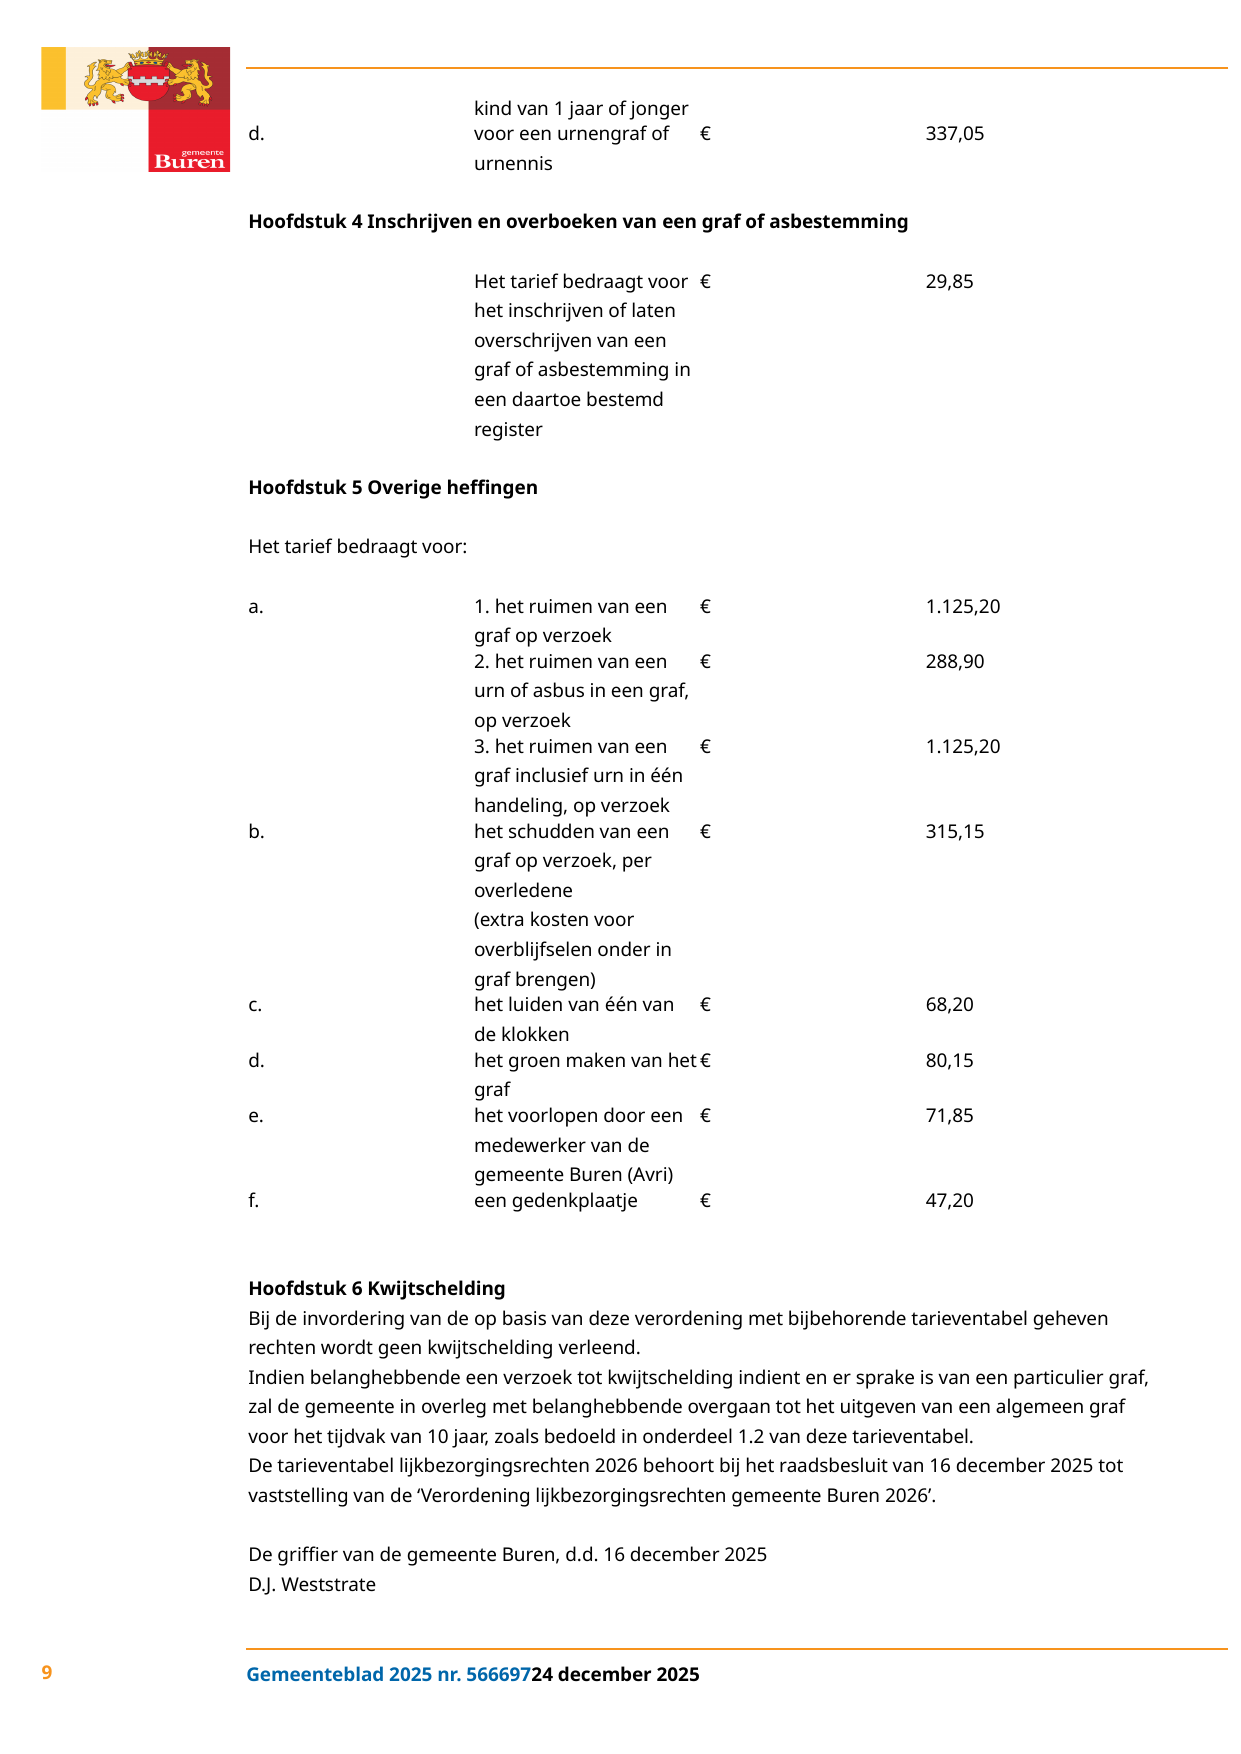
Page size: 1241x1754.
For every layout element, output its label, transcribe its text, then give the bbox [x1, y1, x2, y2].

table_cell een gedenkplaatje [474, 1187, 700, 1213]
table_header 1. het ruimen van een graf op verzoek [474, 593, 700, 648]
table_cell het groen maken van het graf [474, 1047, 700, 1102]
table_header Het tarief bedraagt voor het inschrijven of laten overschrijven van een graf of asbestemming in een daartoe bestemd register [474, 268, 700, 442]
table_cell [700, 95, 926, 121]
table_header a. [248, 593, 474, 648]
table_header [248, 268, 474, 442]
text Hoofdstuk 5 Overige heffingen [248, 474, 1152, 500]
table_cell [248, 733, 474, 818]
table_cell 3. het ruimen van een graf inclusief urn in één handeling, op verzoek [474, 733, 700, 818]
table_cell 1.125,20 [926, 733, 1152, 818]
table_cell [926, 95, 1152, 121]
table_cell 288,90 [926, 648, 1152, 733]
table_cell d. [248, 121, 474, 176]
text Hoofdstuk 4 Inschrijven en overboeken van een graf of asbestemming [248, 209, 1152, 234]
table_cell € [700, 648, 926, 733]
table_header 1.125,20 [926, 593, 1152, 648]
table_cell d. [248, 1047, 474, 1102]
table_cell [248, 95, 474, 121]
table_cell 47,20 [926, 1187, 1152, 1213]
text Indien belanghebbende een verzoek tot kwijtschelding indient en er sprake is van een particulier graf, zal de gemeente in overleg met belanghebbende overgaan tot het uitgeven van een algemeen graf voor het tijdvak van 10 jaar, zoals bedoeld in onderdeel 1.2 van deze tarieventabel. [248, 1364, 1152, 1449]
text D.J. Weststrate [248, 1571, 1152, 1597]
table_cell 2. het ruimen van een urn of asbus in een graf, op verzoek [474, 648, 700, 733]
table_cell € [700, 1102, 926, 1187]
table_cell c. [248, 992, 474, 1047]
table_cell het luiden van één van de klokken [474, 992, 700, 1047]
text Bij de invordering van de op basis van deze verordening met bijbehorende tarieventabel geheven rechten wordt geen kwijtschelding verleend. [248, 1305, 1152, 1360]
table_cell € [700, 1047, 926, 1102]
table_cell e. [248, 1102, 474, 1187]
text Het tarief bedraagt voor: [248, 533, 1152, 559]
table_cell 71,85 [926, 1102, 1152, 1187]
table_cell voor een urnengraf of urnennis [474, 121, 700, 176]
picture [41, 47, 231, 172]
text De griffier van de gemeente Buren, d.d. 16 december 2025 [248, 1541, 1152, 1567]
text Hoofdstuk 6 Kwijtschelding [248, 1275, 1152, 1301]
text De tarieventabel lijkbezorgingsrechten 2026 behoort bij het raadsbesluit van 16 december 2025 tot vaststelling van de ‘Verordening lijkbezorgingsrechten gemeente Buren 2026’. [248, 1453, 1152, 1508]
table_cell € [700, 121, 926, 176]
table_cell € [700, 733, 926, 818]
table_cell 68,20 [926, 992, 1152, 1047]
table_header 29,85 [926, 268, 1152, 442]
table_cell € [700, 818, 926, 992]
table_cell 337,05 [926, 121, 1152, 176]
table_cell kind van 1 jaar of jonger [474, 95, 700, 121]
table_header € [700, 268, 926, 442]
table_header € [700, 593, 926, 648]
table_cell 315,15 [926, 818, 1152, 992]
table_cell € [700, 992, 926, 1047]
table_cell het schudden van een graf op verzoek, per overledene (extra kosten voor overblijfselen onder in graf brengen) [474, 818, 700, 992]
table_cell het voorlopen door een medewerker van de gemeente Buren (Avri) [474, 1102, 700, 1187]
table_cell 80,15 [926, 1047, 1152, 1102]
table_cell [248, 648, 474, 733]
table_cell b. [248, 818, 474, 992]
table_cell f. [248, 1187, 474, 1213]
table_cell € [700, 1187, 926, 1213]
